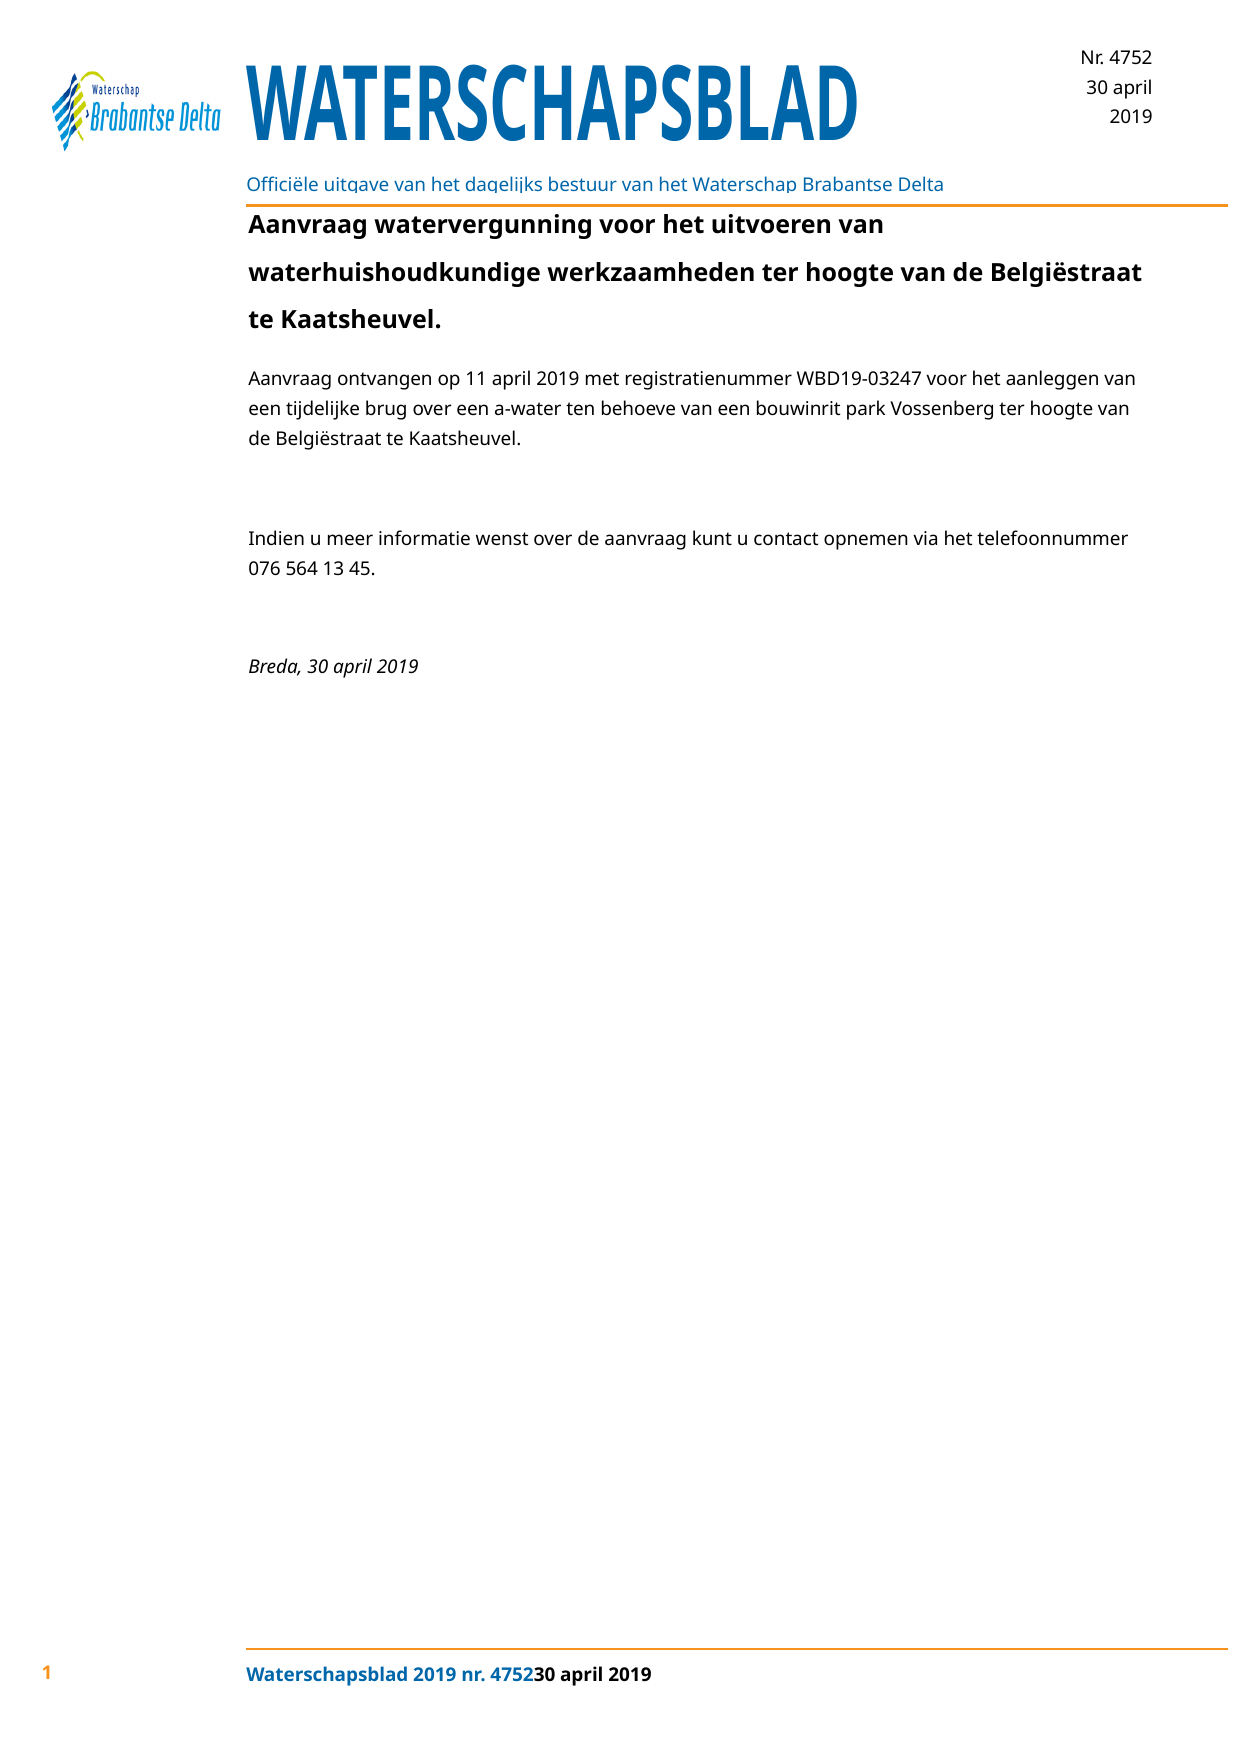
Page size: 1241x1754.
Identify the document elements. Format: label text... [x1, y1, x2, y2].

text Aanvraag watervergunning voor het uitvoeren van waterhuishoudkundige werkzaamheden ter hoogte van de Belgiëstraat te Kaatsheuvel. [248, 207, 1152, 336]
text Aanvraag ontvangen op 11 april 2019 met registratienummer WBD19-03247 voor het aanleggen van een tijdelijke brug over een a-water ten behoeve van een bouwinrit park Vossenberg ter hoogte van de Belgiëstraat te Kaatsheuvel. [248, 366, 1152, 450]
text Indien u meer informatie wenst over de aanvraag kunt u contact opnemen via het telefoonnummer 076 564 13 45. [248, 526, 1152, 581]
picture [41, 47, 231, 172]
text Breda, 30 april 2019 [248, 653, 1152, 679]
